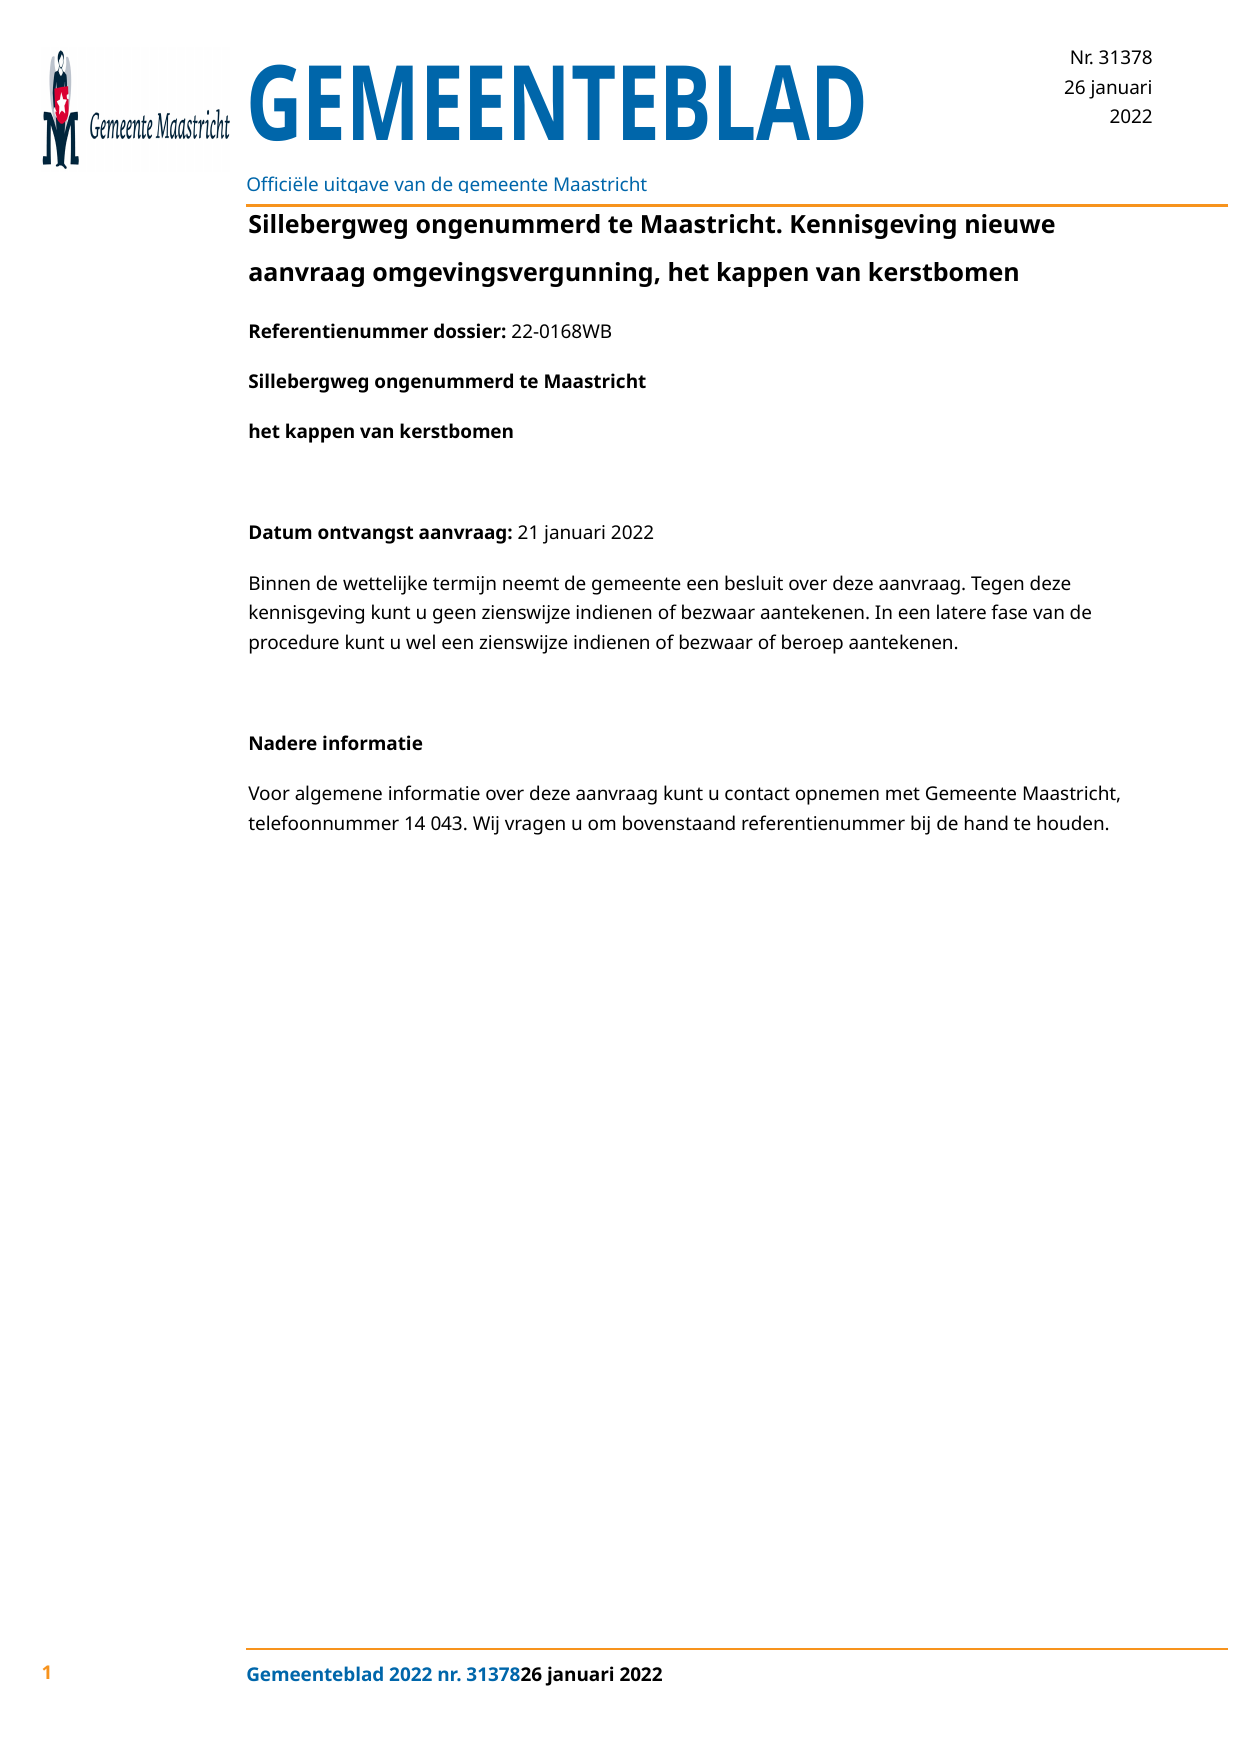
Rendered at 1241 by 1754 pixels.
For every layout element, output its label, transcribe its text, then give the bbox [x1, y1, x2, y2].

text Referentienummer dossier: 22-0168WB [248, 318, 1152, 344]
picture [41, 47, 231, 172]
text Datum ontvangst aanvraag: 21 januari 2022 [248, 519, 1152, 545]
text Sillebergweg ongenummerd te Maastricht [248, 368, 1152, 394]
text Nadere informatie [248, 730, 1152, 756]
text Binnen de wettelijke termijn neemt de gemeente een besluit over deze aanvraag. Tegen deze kennisgeving kunt u geen zienswijze indienen of bezwaar aantekenen. In een latere fase van de procedure kunt u wel een zienswijze indienen of bezwaar of beroep aantekenen. [248, 570, 1152, 655]
text het kappen van kerstbomen [248, 419, 1152, 444]
text Voor algemene informatie over deze aanvraag kunt u contact opnemen met Gemeente Maastricht, telefoonnummer 14 043. Wij vragen u om bovenstaand referentienummer bij de hand te houden. [248, 780, 1152, 836]
text Sillebergweg ongenummerd te Maastricht. Kennisgeving nieuwe aanvraag omgevingsvergunning, het kappen van kerstbomen [248, 207, 1152, 288]
